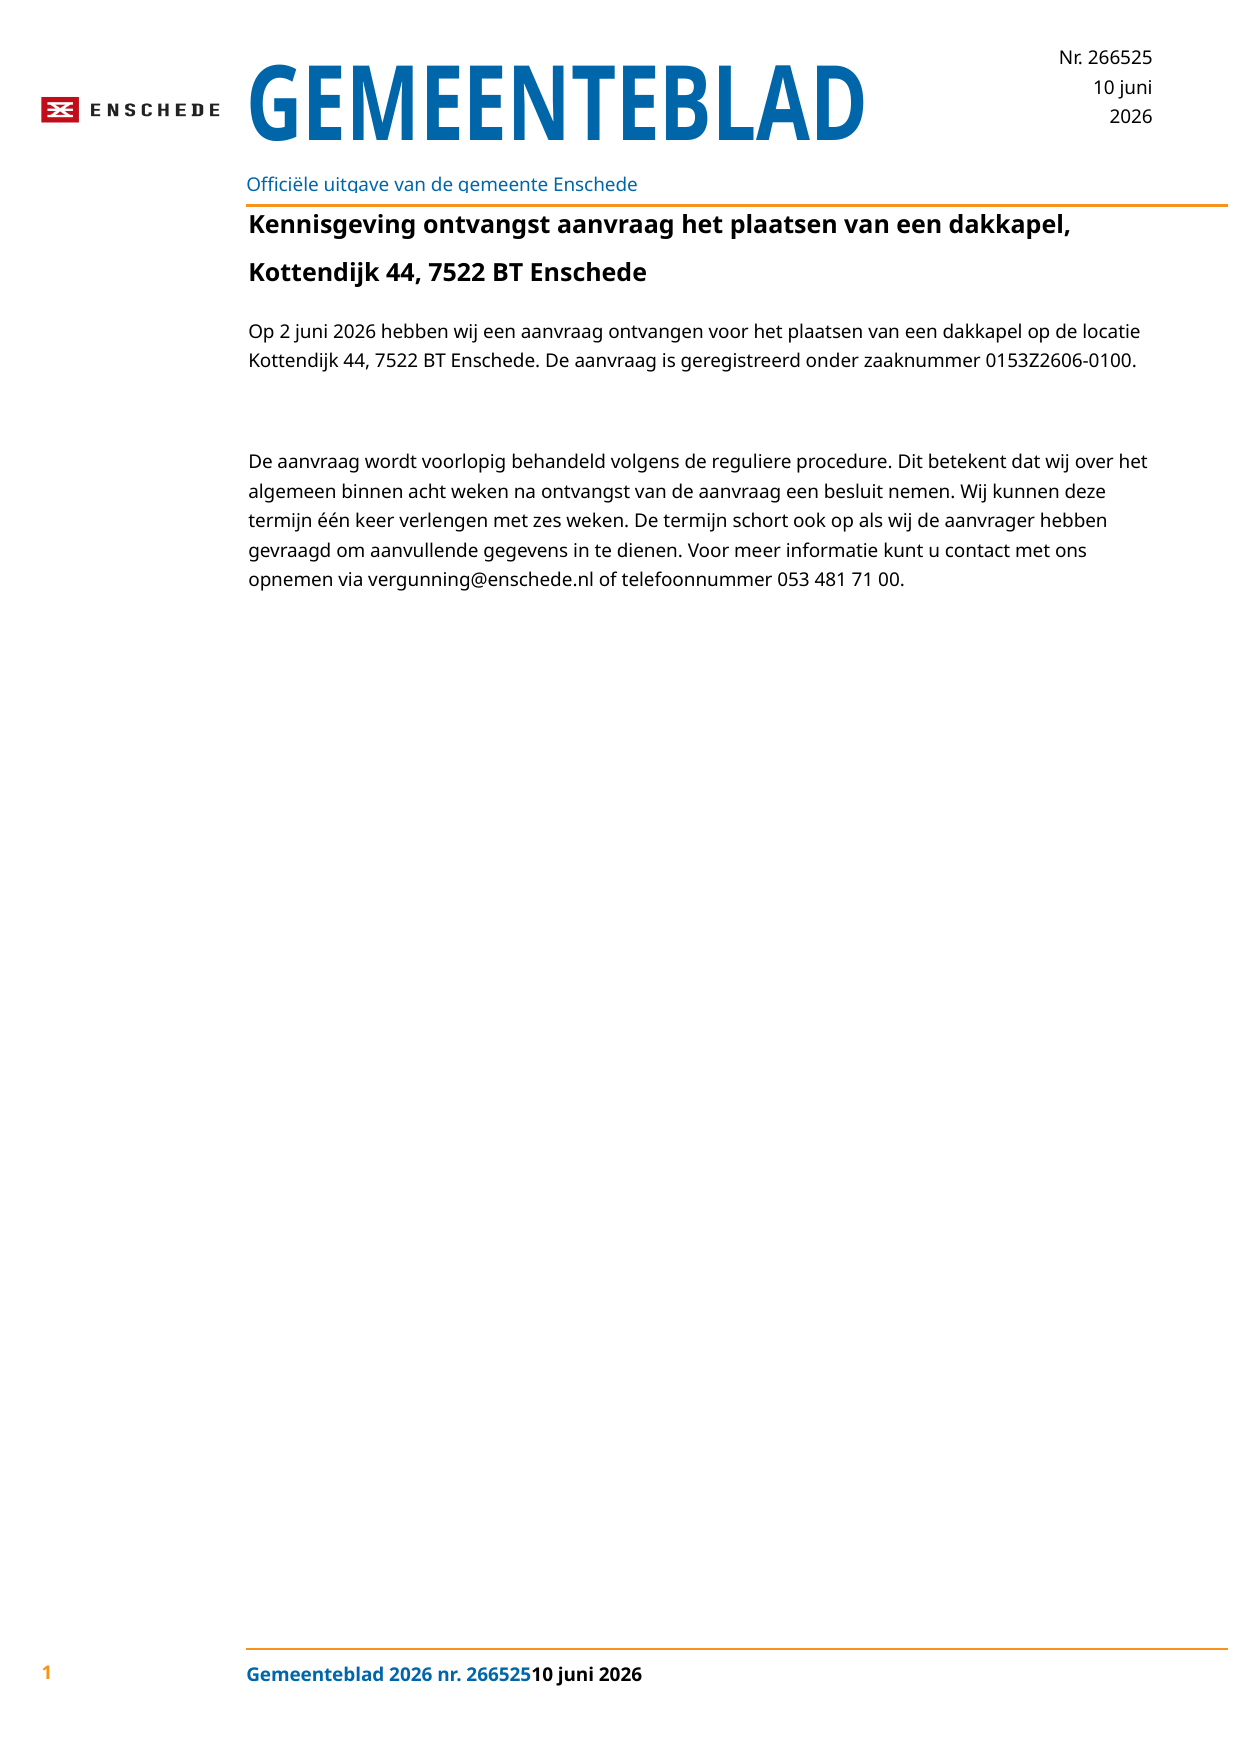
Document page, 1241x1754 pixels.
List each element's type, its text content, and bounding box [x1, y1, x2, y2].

picture [41, 47, 231, 172]
text De aanvraag wordt voorlopig behandeld volgens de reguliere procedure. Dit betekent dat wij over het algemeen binnen acht weken na ontvangst van de aanvraag een besluit nemen. Wij kunnen deze termijn één keer verlengen met zes weken. De termijn schort ook op als wij de aanvrager hebben gevraagd om aanvullende gegevens in te dienen. Voor meer informatie kunt u contact met ons opnemen via vergunning@enschede.nl of telefoonnummer 053 481 71 00. [248, 448, 1152, 592]
text Op 2 juni 2026 hebben wij een aanvraag ontvangen voor het plaatsen van een dakkapel op de locatie Kottendijk 44, 7522 BT Enschede. De aanvraag is geregistreerd onder zaaknummer 0153Z2606-0100. [248, 318, 1152, 373]
text Kennisgeving ontvangst aanvraag het plaatsen van een dakkapel, Kottendijk 44, 7522 BT Enschede [248, 207, 1152, 288]
